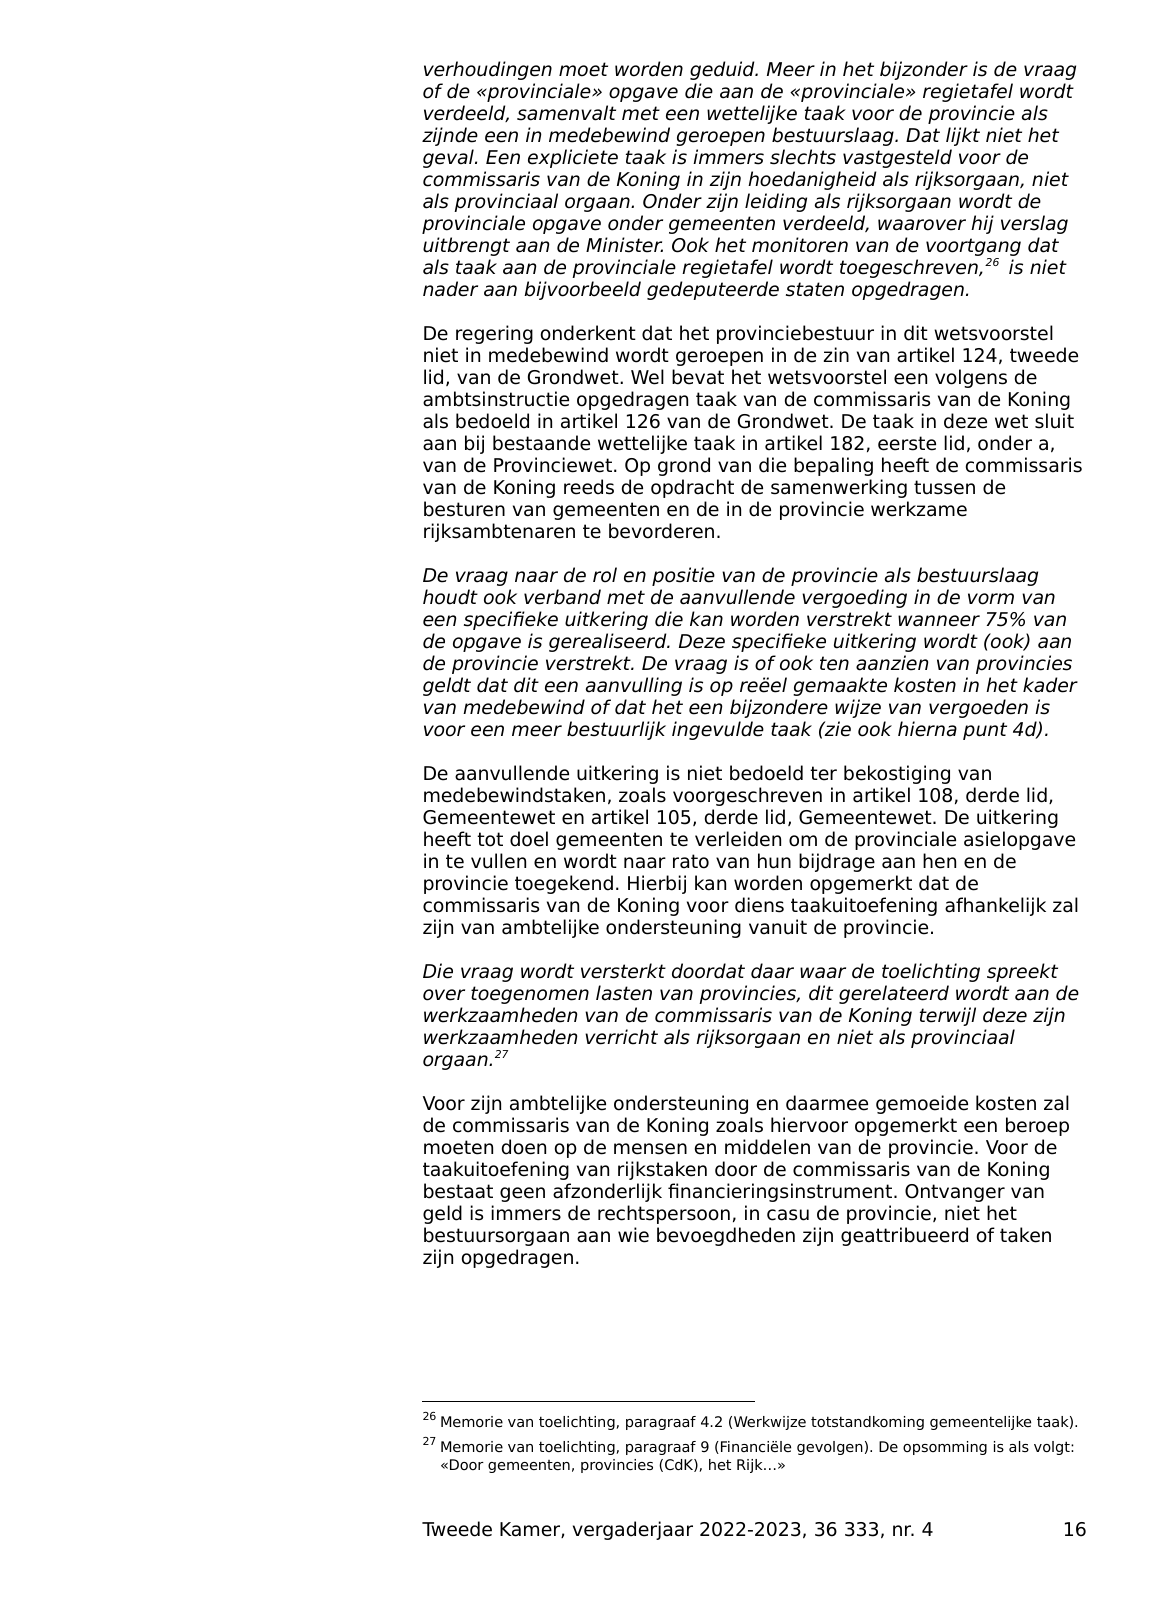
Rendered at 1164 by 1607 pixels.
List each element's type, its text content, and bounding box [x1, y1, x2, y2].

text verhoudingen moet worden geduid. Meer in het bijzonder is de vraag of de «provinciale» opgave die aan de «provinciale» regietafel wordt verdeeld, samenvalt met een wettelijke taak voor de provincie als zijnde een in medebewind geroepen bestuurslaag. Dat lijkt niet het geval. Een expliciete taak is immers slechts vastgesteld voor de commissaris van de Koning in zijn hoedanigheid als rijksorgaan, niet als provinciaal orgaan. Onder zijn leiding als rijksorgaan wordt de provinciale opgave onder gemeenten verdeeld, waarover hij verslag uitbrengt aan de Minister. Ook het monitoren van de voortgang dat als taak aan de provinciale regietafel wordt toegeschreven, is niet nader aan bijvoorbeeld gedeputeerde staten opgedragen. [422, 59, 1087, 301]
text De aanvullende uitkering is niet bedoeld ter bekostiging van medebewindstaken, zoals voorgeschreven in artikel 108, derde lid, Gemeentewet en artikel 105, derde lid, Gemeentewet. De uitkering heeft tot doel gemeenten te verleiden om de provinciale asielopgave in te vullen en wordt naar rato van hun bijdrage aan hen en de provincie toegekend. Hierbij kan worden opgemerkt dat de commissaris van de Koning voor diens taakuitoefening afhankelijk zal zijn van ambtelijke ondersteuning vanuit de provincie. [422, 763, 1087, 939]
text Voor zijn ambtelijke ondersteuning en daarmee gemoeide kosten zal de commissaris van de Koning zoals hiervoor opgemerkt een beroep moeten doen op de mensen en middelen van de provincie. Voor de taakuitoefening van rijkstaken door de commissaris van de Koning bestaat geen afzonderlijk financieringsinstrument. Ontvanger van geld is immers de rechtspersoon, in casu de provincie, niet het bestuursorgaan aan wie bevoegdheden zijn geattribueerd of taken zijn opgedragen. [422, 1093, 1087, 1269]
text Memorie van toelichting, paragraaf 9 (Financiële gevolgen). De opsomming is als volgt: «Door gemeenten, provincies (CdK), het Rijk…» [422, 1435, 1087, 1474]
text Memorie van toelichting, paragraaf 4.2 (Werkwijze totstandkoming gemeentelijke taak). [422, 1410, 1087, 1432]
text De vraag naar de rol en positie van de provincie als bestuurslaag houdt ook verband met de aanvullende vergoeding in de vorm van een specifieke uitkering die kan worden verstrekt wanneer 75% van de opgave is gerealiseerd. Deze specifieke uitkering wordt (ook) aan de provincie verstrekt. De vraag is of ook ten aanzien van provincies geldt dat dit een aanvulling is op reëel gemaakte kosten in het kader van medebewind of dat het een bijzondere wijze van vergoeden is voor een meer bestuurlijk ingevulde taak (zie ook hierna punt 4d). [422, 565, 1087, 741]
text Die vraag wordt versterkt doordat daar waar de toelichting spreekt over toegenomen lasten van provincies, dit gerelateerd wordt aan de werkzaamheden van de commissaris van de Koning terwijl deze zijn werkzaamheden verricht als rijksorgaan en niet als provinciaal orgaan. [422, 961, 1087, 1071]
text De regering onderkent dat het provinciebestuur in dit wetsvoorstel niet in medebewind wordt geroepen in de zin van artikel 124, tweede lid, van de Grondwet. Wel bevat het wetsvoorstel een volgens de ambtsinstructie opgedragen taak van de commissaris van de Koning als bedoeld in artikel 126 van de Grondwet. De taak in deze wet sluit aan bij bestaande wettelijke taak in artikel 182, eerste lid, onder a, van de Provinciewet. Op grond van die bepaling heeft de commissaris van de Koning reeds de opdracht de samenwerking tussen de besturen van gemeenten en de in de provincie werkzame rijksambtenaren te bevorderen. [422, 323, 1087, 543]
